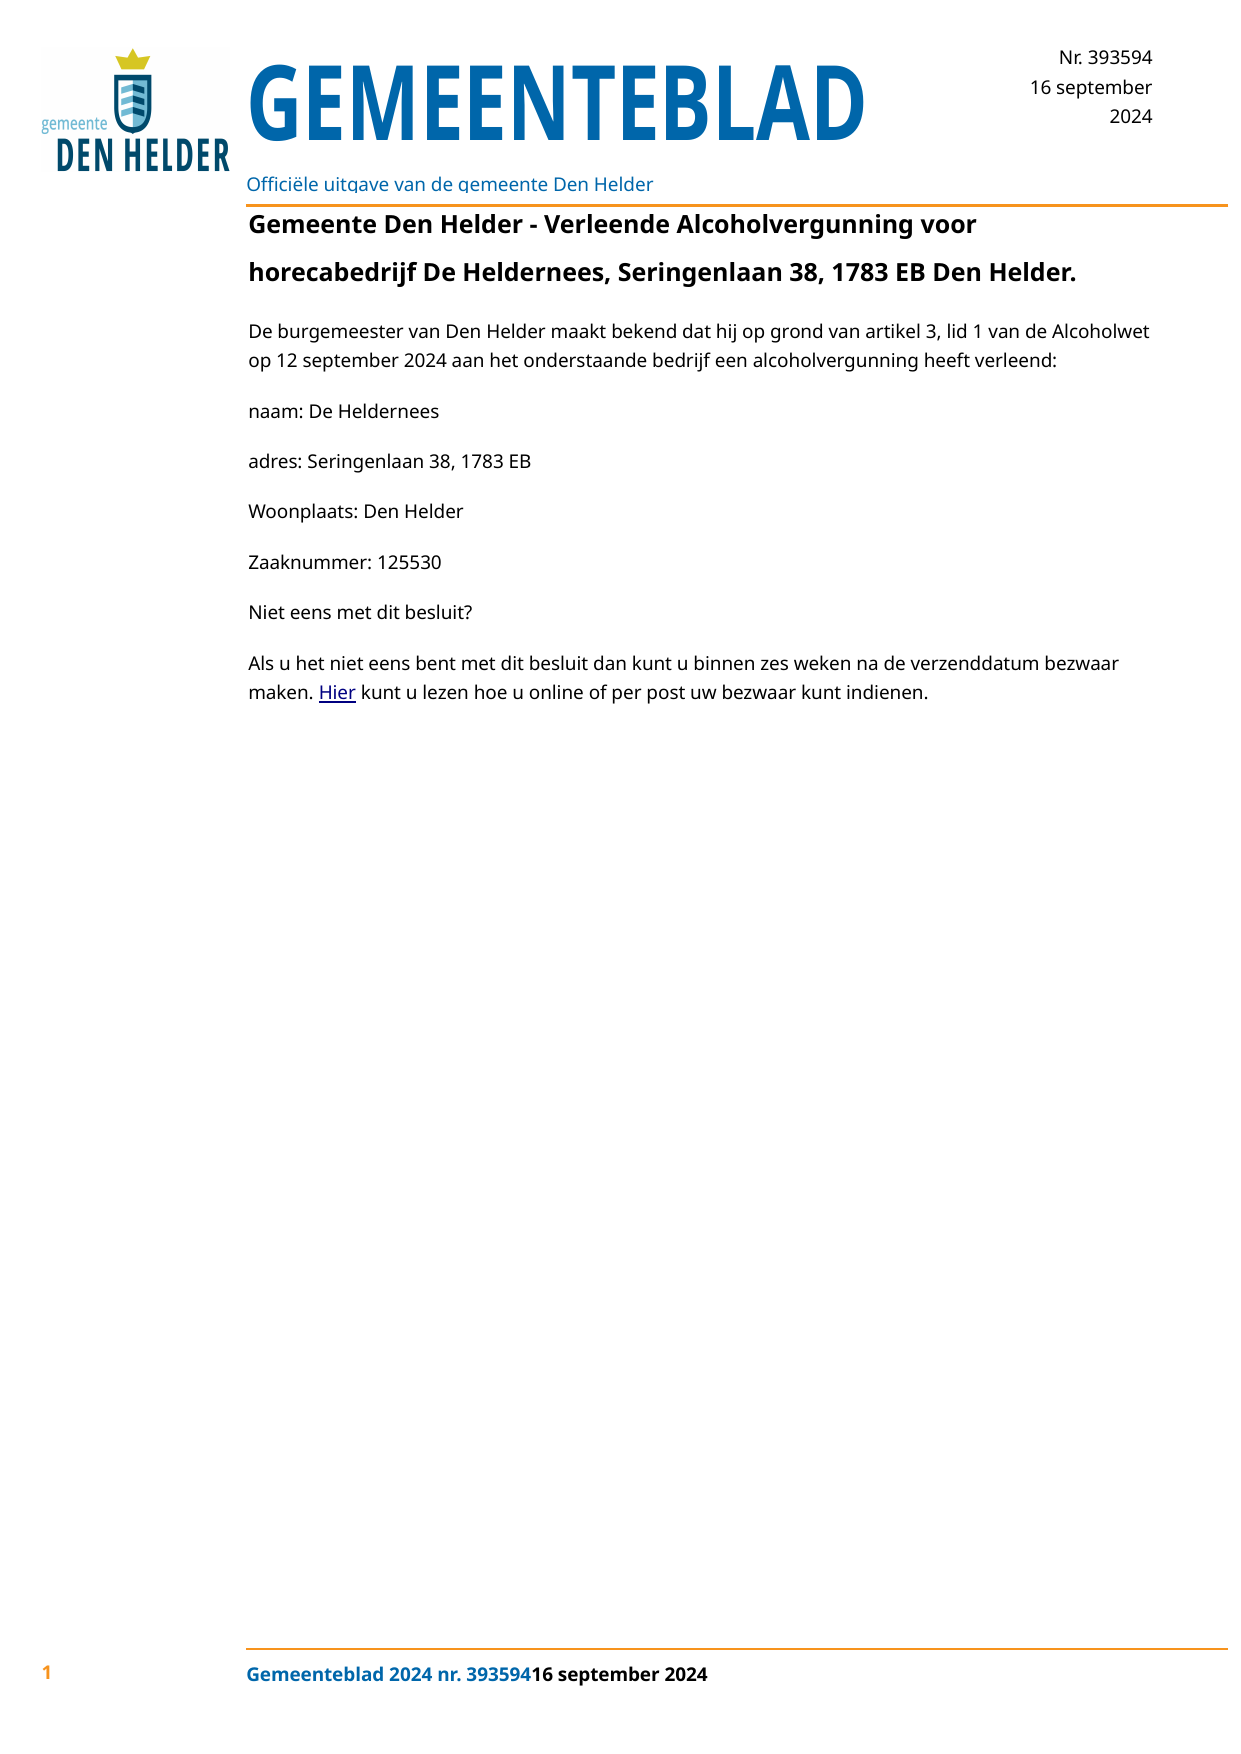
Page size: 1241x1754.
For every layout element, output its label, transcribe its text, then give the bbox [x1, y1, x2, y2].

text Gemeente Den Helder - Verleende Alcoholvergunning voor horecabedrijf De Heldernees, Seringenlaan 38, 1783 EB Den Helder. [248, 207, 1152, 288]
text Zaaknummer: 125530 [248, 549, 1152, 575]
picture [63, 144, 68, 165]
text naam: De Heldernees [248, 398, 1152, 424]
picture [130, 157, 135, 172]
picture [220, 160, 224, 172]
text Woonplaats: Den Helder [248, 499, 1152, 524]
picture [100, 154, 106, 172]
text De burgemeester van Den Helder maakt bekend dat hij op grond van artikel 3, lid 1 van de Alcoholwet op 12 september 2024 aan het onderstaande bedrijf een alcoholvergunning heeft verleend: [248, 318, 1152, 373]
text adres: Seringenlaan 38, 1783 EB [248, 448, 1152, 474]
text Niet eens met dit besluit? [248, 599, 1152, 625]
picture [182, 144, 187, 165]
picture [41, 47, 231, 172]
text Als u het niet eens bent met dit besluit dan kunt u binnen zes weken na de verzenddatum bezwaar maken. Hier kunt u lezen hoe u online of per post uw bezwaar kunt indienen. [248, 650, 1152, 705]
